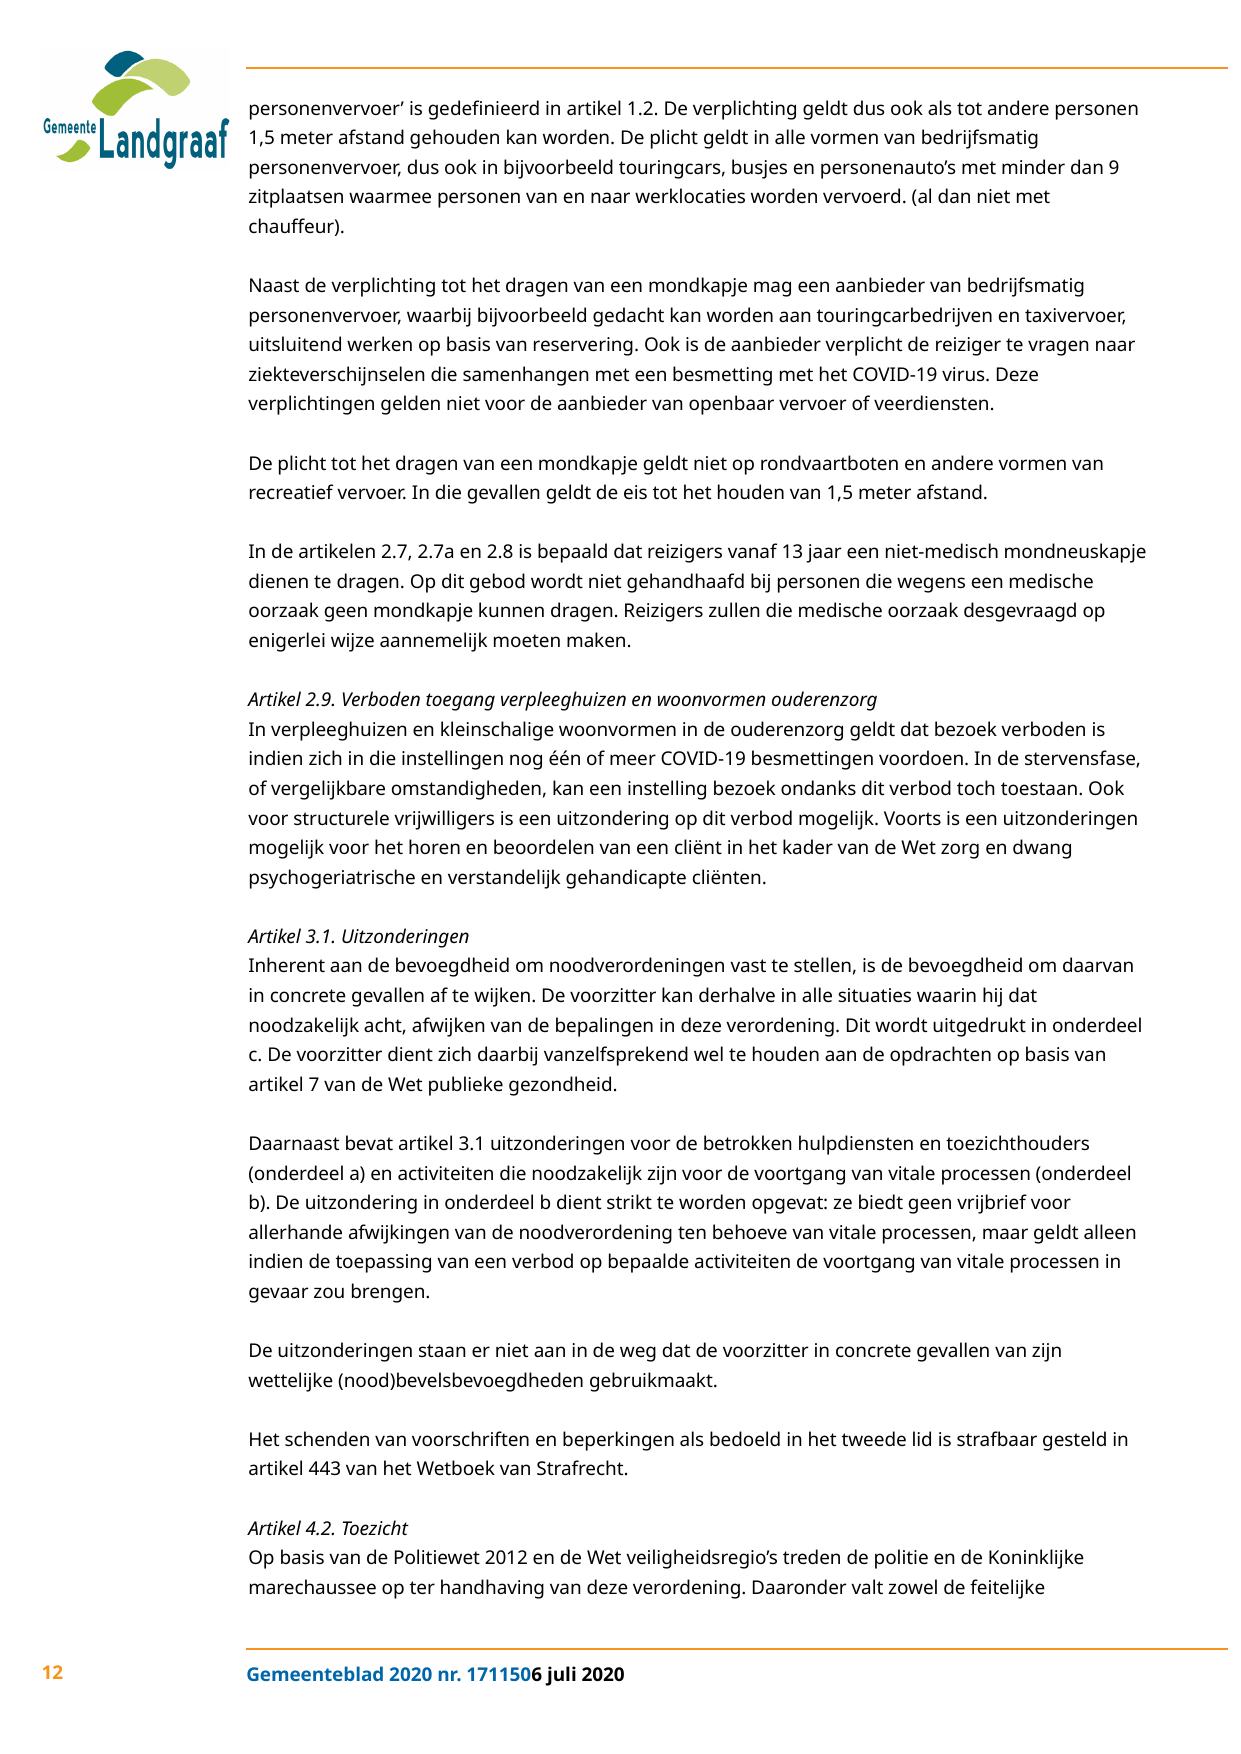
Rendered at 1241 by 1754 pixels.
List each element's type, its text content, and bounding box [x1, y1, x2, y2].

text Inherent aan de bevoegdheid om noodverordeningen vast te stellen, is de bevoegdheid om daarvan in concrete gevallen af te wijken. De voorzitter kan derhalve in alle situaties waarin hij dat noodzakelijk acht, afwijken van de bepalingen in deze verordening. Dit wordt uitgedrukt in onderdeel c. De voorzitter dient zich daarbij vanzelfsprekend wel te houden aan de opdrachten op basis van artikel 7 van de Wet publieke gezondheid. [248, 953, 1152, 1097]
text Artikel 3.1. Uitzonderingen [248, 923, 1152, 949]
text Artikel 4.2. Toezicht [248, 1515, 1152, 1541]
text personenvervoer’ is gedefinieerd in artikel 1.2. De verplichting geldt dus ook als tot andere personen 1,5 meter afstand gehouden kan worden. De plicht geldt in alle vormen van bedrijfsmatig personenvervoer, dus ook in bijvoorbeeld touringcars, busjes en personenauto’s met minder dan 9 zitplaatsen waarmee personen van en naar werklocaties worden vervoerd. (al dan niet met chauffeur). [248, 95, 1152, 239]
text In de artikelen 2.7, 2.7a en 2.8 is bepaald dat reizigers vanaf 13 jaar een niet-medisch mondneuskapje dienen te dragen. Op dit gebod wordt niet gehandhaafd bij personen die wegens een medische oorzaak geen mondkapje kunnen dragen. Reizigers zullen die medische oorzaak desgevraagd op enigerlei wijze aannemelijk moeten maken. [248, 538, 1152, 653]
text De uitzonderingen staan er niet aan in de weg dat de voorzitter in concrete gevallen van zijn wettelijke (nood)bevelsbevoegdheden gebruikmaakt. [248, 1337, 1152, 1393]
text Het schenden van voorschriften en beperkingen als bedoeld in het tweede lid is strafbaar gesteld in artikel 443 van het Wetboek van Strafrecht. [248, 1426, 1152, 1481]
text Naast de verplichting tot het dragen van een mondkapje mag een aanbieder van bedrijfsmatig personenvervoer, waarbij bijvoorbeeld gedacht kan worden aan touringcarbedrijven en taxivervoer, uitsluitend werken op basis van reservering. Ook is de aanbieder verplicht de reiziger te vragen naar ziekteverschijnselen die samenhangen met een besmetting met het COVID-19 virus. Deze verplichtingen gelden niet voor de aanbieder van openbaar vervoer of veerdiensten. [248, 272, 1152, 416]
picture [41, 47, 231, 172]
text Artikel 2.9. Verboden toegang verpleeghuizen en woonvormen ouderenzorg [248, 686, 1152, 712]
text Daarnaast bevat artikel 3.1 uitzonderingen voor de betrokken hulpdiensten en toezichthouders (onderdeel a) en activiteiten die noodzakelijk zijn voor de voortgang van vitale processen (onderdeel b). De uitzondering in onderdeel b dient strikt te worden opgevat: ze biedt geen vrijbrief voor allerhande afwijkingen van de noodverordening ten behoeve van vitale processen, maar geldt alleen indien de toepassing van een verbod op bepaalde activiteiten de voortgang van vitale processen in gevaar zou brengen. [248, 1130, 1152, 1304]
text De plicht tot het dragen van een mondkapje geldt niet op rondvaartboten en andere vormen van recreatief vervoer. In die gevallen geldt de eis tot het houden van 1,5 meter afstand. [248, 450, 1152, 505]
text Op basis van de Politiewet 2012 en de Wet veiligheidsregio’s treden de politie en de Koninklijke marechaussee op ter handhaving van deze verordening. Daaronder valt zowel de feitelijke [248, 1544, 1152, 1600]
text In verpleeghuizen en kleinschalige woonvormen in de ouderenzorg geldt dat bezoek verboden is indien zich in die instellingen nog één of meer COVID-19 besmettingen voordoen. In de stervensfase, of vergelijkbare omstandigheden, kan een instelling bezoek ondanks dit verbod toch toestaan. Ook voor structurele vrijwilligers is een uitzondering op dit verbod mogelijk. Voorts is een uitzonderingen mogelijk voor het horen en beoordelen van een cliënt in het kader van de Wet zorg en dwang psychogeriatrische en verstandelijk gehandicapte cliënten. [248, 716, 1152, 890]
